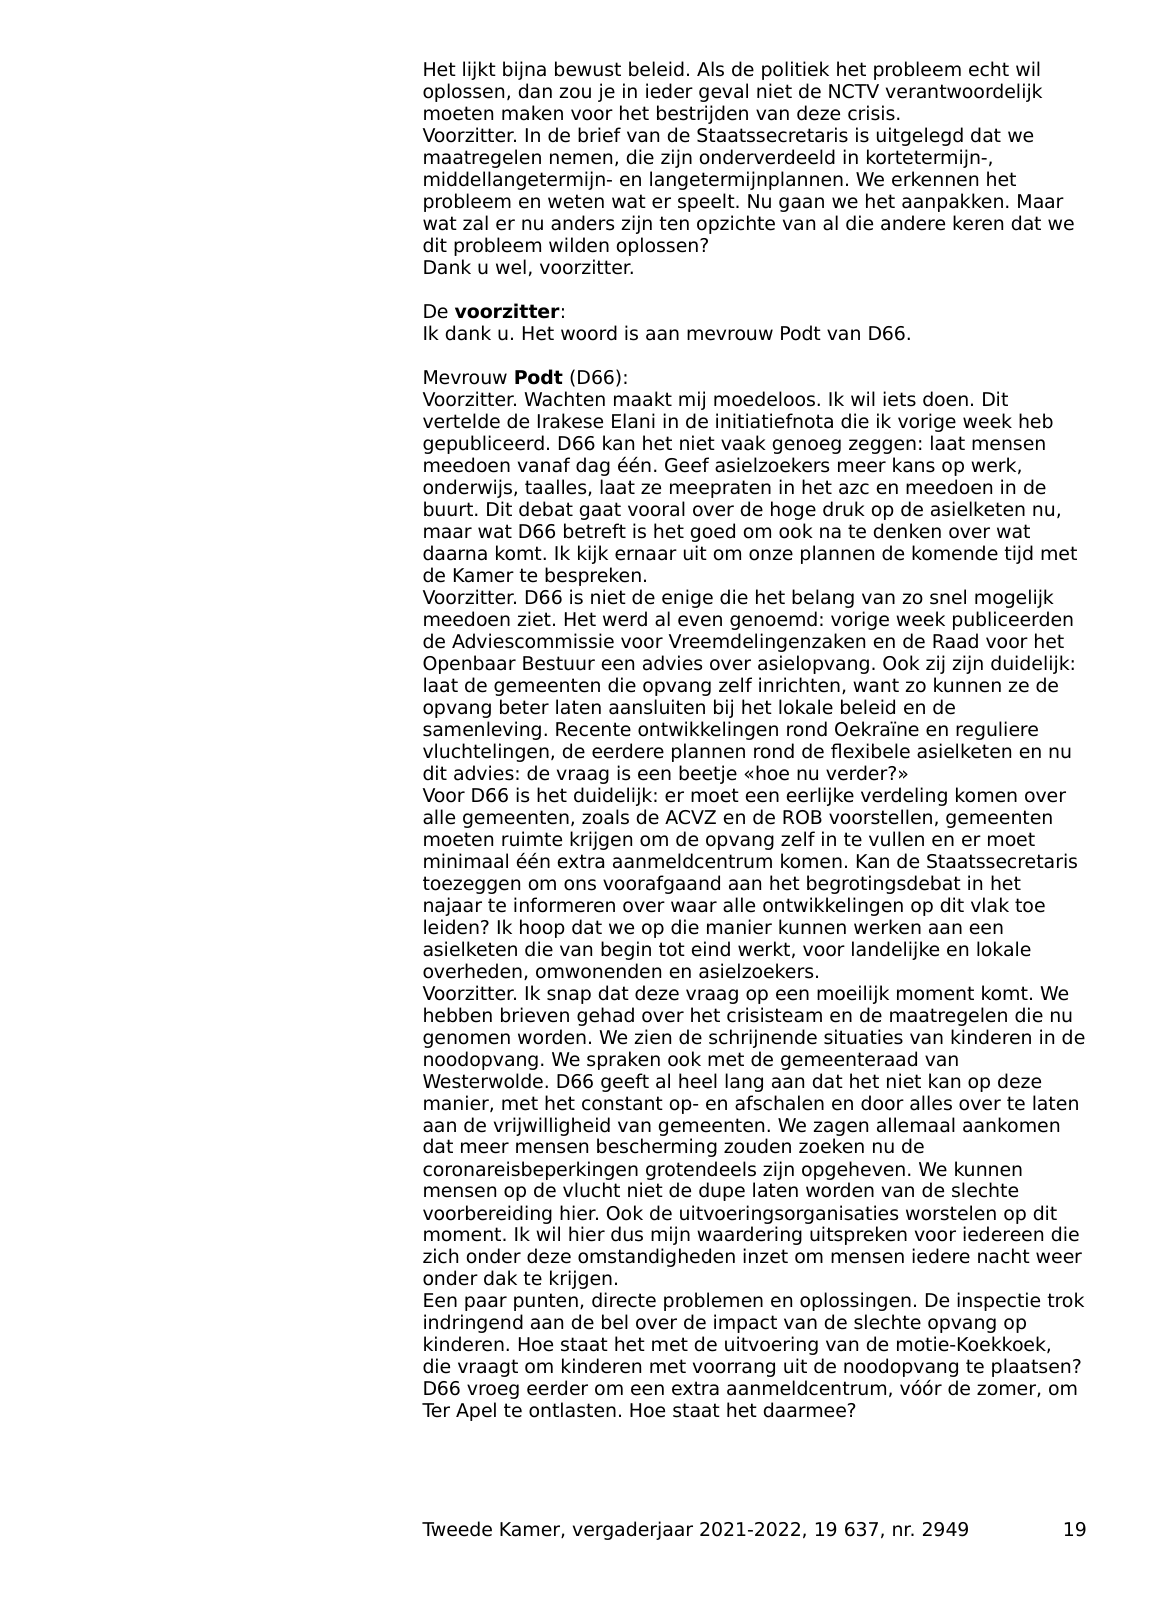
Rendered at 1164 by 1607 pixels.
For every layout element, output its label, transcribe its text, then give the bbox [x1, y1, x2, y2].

text Ik dank u. Het woord is aan mevrouw Podt van D66. [422, 323, 1087, 345]
text Mevrouw Podt (D66): [422, 367, 1087, 389]
text Het lijkt bijna bewust beleid. Als de politiek het probleem echt wil oplossen, dan zou je in ieder geval niet de NCTV verantwoordelijk moeten maken voor het bestrijden van deze crisis. [422, 59, 1087, 125]
text Voorzitter. Wachten maakt mij moedeloos. Ik wil iets doen. Dit vertelde de Irakese Elani in de initiatiefnota die ik vorige week heb gepubliceerd. D66 kan het niet vaak genoeg zeggen: laat mensen meedoen vanaf dag één. Geef asielzoekers meer kans op werk, onderwijs, taalles, laat ze meepraten in het azc en meedoen in de buurt. Dit debat gaat vooral over de hoge druk op de asielketen nu, maar wat D66 betreft is het goed om ook na te denken over wat daarna komt. Ik kijk ernaar uit om onze plannen de komende tijd met de Kamer te bespreken. [422, 389, 1087, 587]
text Dank u wel, voorzitter. [422, 257, 1087, 279]
text Voor D66 is het duidelijk: er moet een eerlijke verdeling komen over alle gemeenten, zoals de ACVZ en de ROB voorstellen, gemeenten moeten ruimte krijgen om de opvang zelf in te vullen en er moet minimaal één extra aanmeldcentrum komen. Kan de Staatssecretaris toezeggen om ons voorafgaand aan het begrotingsdebat in het najaar te informeren over waar alle ontwikkelingen op dit vlak toe leiden? Ik hoop dat we op die manier kunnen werken aan een asielketen die van begin tot eind werkt, voor landelijke en lokale overheden, omwonenden en asielzoekers. [422, 785, 1087, 983]
text Voorzitter. D66 is niet de enige die het belang van zo snel mogelijk meedoen ziet. Het werd al even genoemd: vorige week publiceerden de Adviescommissie voor Vreemdelingenzaken en de Raad voor het Openbaar Bestuur een advies over asielopvang. Ook zij zijn duidelijk: laat de gemeenten die opvang zelf inrichten, want zo kunnen ze de opvang beter laten aansluiten bij het lokale beleid en de samenleving. Recente ontwikkelingen rond Oekraïne en reguliere vluchtelingen, de eerdere plannen rond de flexibele asielketen en nu dit advies: de vraag is een beetje «hoe nu verder?» [422, 587, 1087, 785]
text De voorzitter: [422, 301, 1087, 323]
text Voorzitter. In de brief van de Staatssecretaris is uitgelegd dat we maatregelen nemen, die zijn onderverdeeld in kortetermijn-, middellangetermijn- en langetermijnplannen. We erkennen het probleem en weten wat er speelt. Nu gaan we het aanpakken. Maar wat zal er nu anders zijn ten opzichte van al die andere keren dat we dit probleem wilden oplossen? [422, 125, 1087, 257]
text Voorzitter. Ik snap dat deze vraag op een moeilijk moment komt. We hebben brieven gehad over het crisisteam en de maatregelen die nu genomen worden. We zien de schrijnende situaties van kinderen in de noodopvang. We spraken ook met de gemeenteraad van Westerwolde. D66 geeft al heel lang aan dat het niet kan op deze manier, met het constant op- en afschalen en door alles over te laten aan de vrijwilligheid van gemeenten. We zagen allemaal aankomen dat meer mensen bescherming zouden zoeken nu de coronareisbeperkingen grotendeels zijn opgeheven. We kunnen mensen op de vlucht niet de dupe laten worden van de slechte voorbereiding hier. Ook de uitvoeringsorganisaties worstelen op dit moment. Ik wil hier dus mijn waardering uitspreken voor iedereen die zich onder deze omstandigheden inzet om mensen iedere nacht weer onder dak te krijgen. [422, 983, 1087, 1290]
text Een paar punten, directe problemen en oplossingen. De inspectie trok indringend aan de bel over de impact van de slechte opvang op kinderen. Hoe staat het met de uitvoering van de motie-Koekkoek, die vraagt om kinderen met voorrang uit de noodopvang te plaatsen? D66 vroeg eerder om een extra aanmeldcentrum, vóór de zomer, om Ter Apel te ontlasten. Hoe staat het daarmee? [422, 1290, 1087, 1422]
